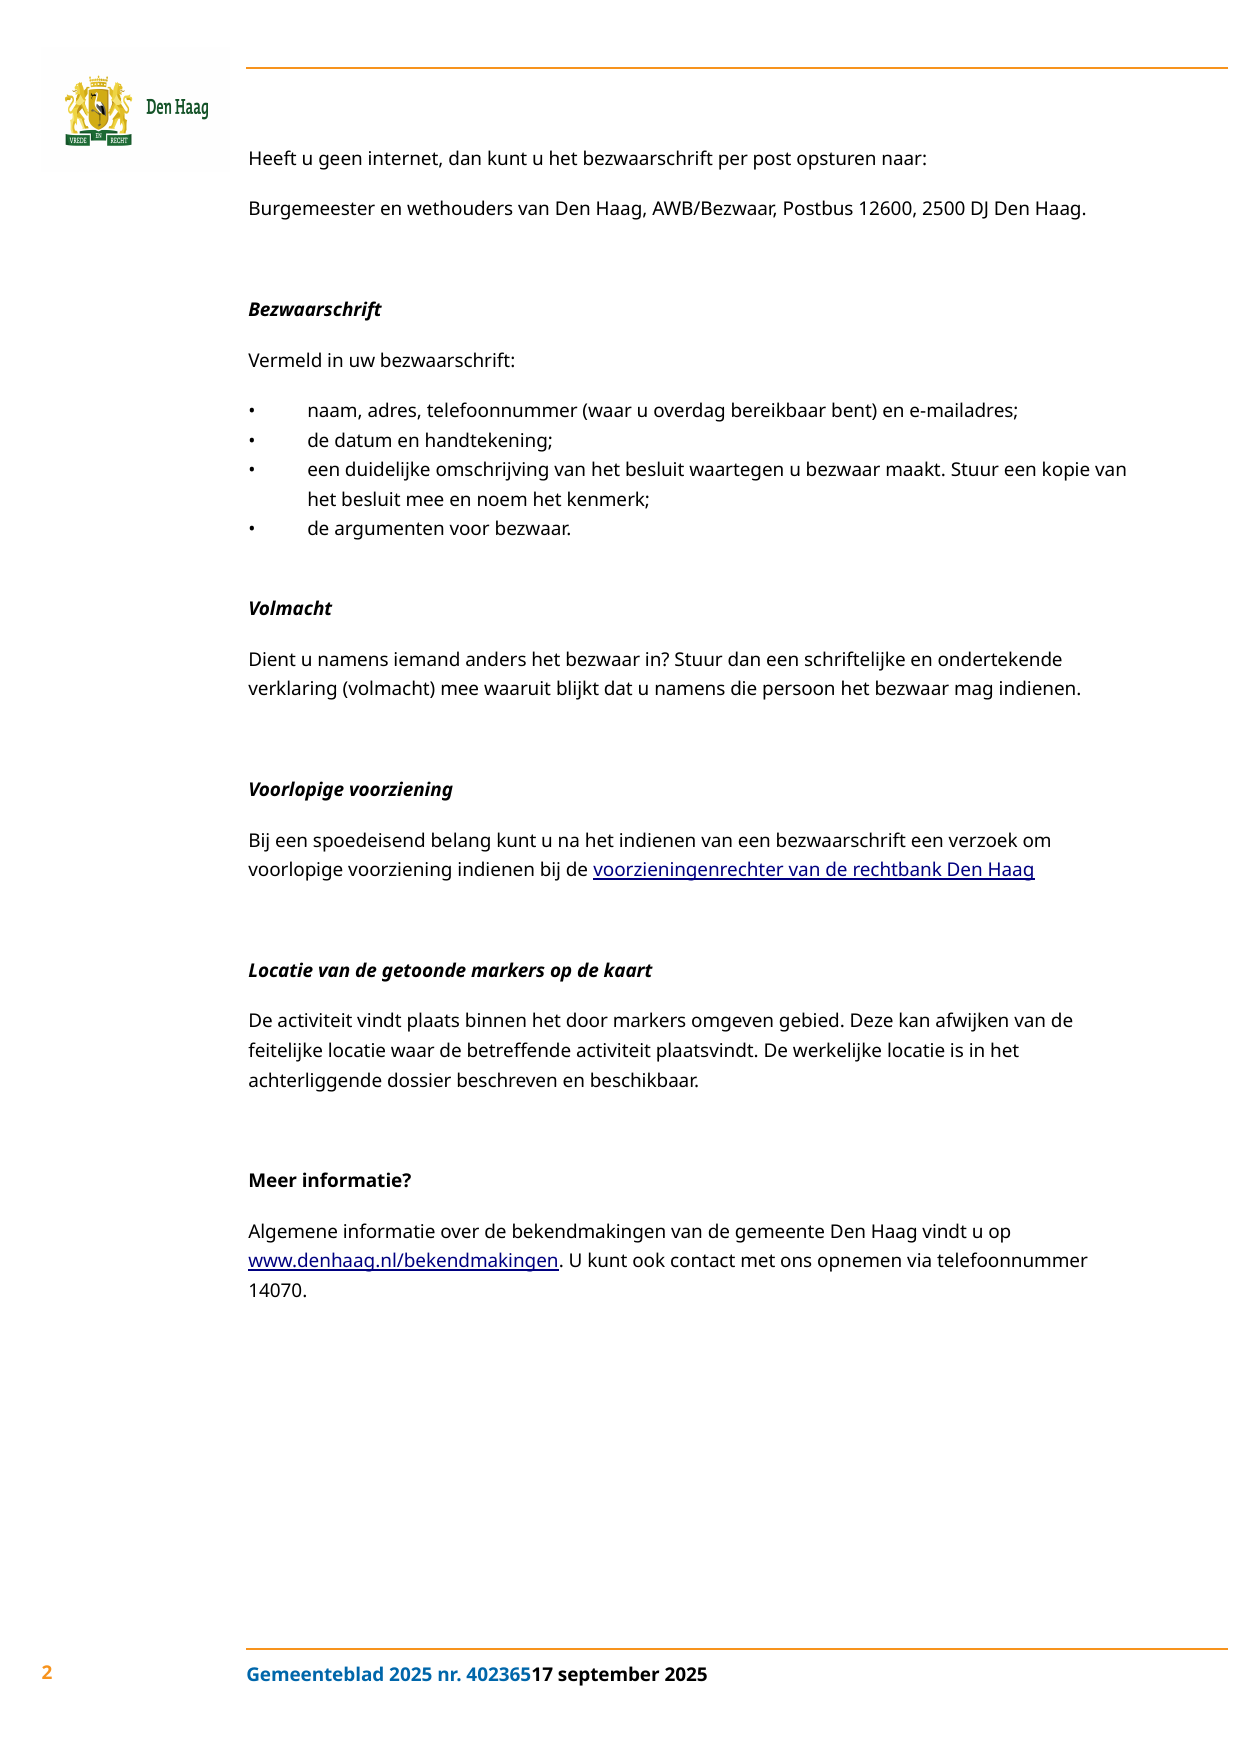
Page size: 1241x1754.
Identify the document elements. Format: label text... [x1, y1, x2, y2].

text Vermeld in uw bezwaarschrift: [248, 347, 1152, 373]
text Meer informatie? [248, 1168, 1152, 1193]
text Voorlopige voorziening [248, 776, 1152, 802]
list een duidelijke omschrijving van het besluit waartegen u bezwaar maakt. Stuur een kopie van het besluit mee en noem het kenmerk; [248, 456, 1152, 512]
text Heeft u geen internet, dan kunt u het bezwaarschrift per post opsturen naar: [248, 145, 1152, 171]
text Locatie van de getoonde markers op de kaart [248, 957, 1152, 983]
list de datum en handtekening; [248, 427, 1152, 453]
picture [41, 47, 231, 172]
text Volmacht [248, 596, 1152, 621]
text De activiteit vindt plaats binnen het door markers omgeven gebied. Deze kan afwijken van de feitelijke locatie waar de betreffende activiteit plaatsvindt. De werkelijke locatie is in het achterliggende dossier beschreven en beschikbaar. [248, 1008, 1152, 1093]
text Burgemeester en wethouders van Den Haag, AWB/Bezwaar, Postbus 12600, 2500 DJ Den Haag. [248, 196, 1152, 221]
text Bij een spoedeisend belang kunt u na het indienen van een bezwaarschrift een verzoek om voorlopige voorziening indienen bij de voorzieningenrechter van de rechtbank Den Haag [248, 827, 1152, 882]
text Dient u namens iemand anders het bezwaar in? Stuur dan een schriftelijke en ondertekende verklaring (volmacht) mee waaruit blijkt dat u namens die persoon het bezwaar mag indienen. [248, 646, 1152, 701]
list naam, adres, telefoonnummer (waar u overdag bereikbaar bent) en e-mailadres; [248, 397, 1152, 423]
text Bezwaarschrift [248, 296, 1152, 322]
text Algemene informatie over de bekendmakingen van de gemeente Den Haag vindt u op www.denhaag.nl/bekendmakingen. U kunt ook contact met ons opnemen via telefoonnummer 14070. [248, 1218, 1152, 1303]
list de argumenten voor bezwaar. [248, 516, 1152, 541]
